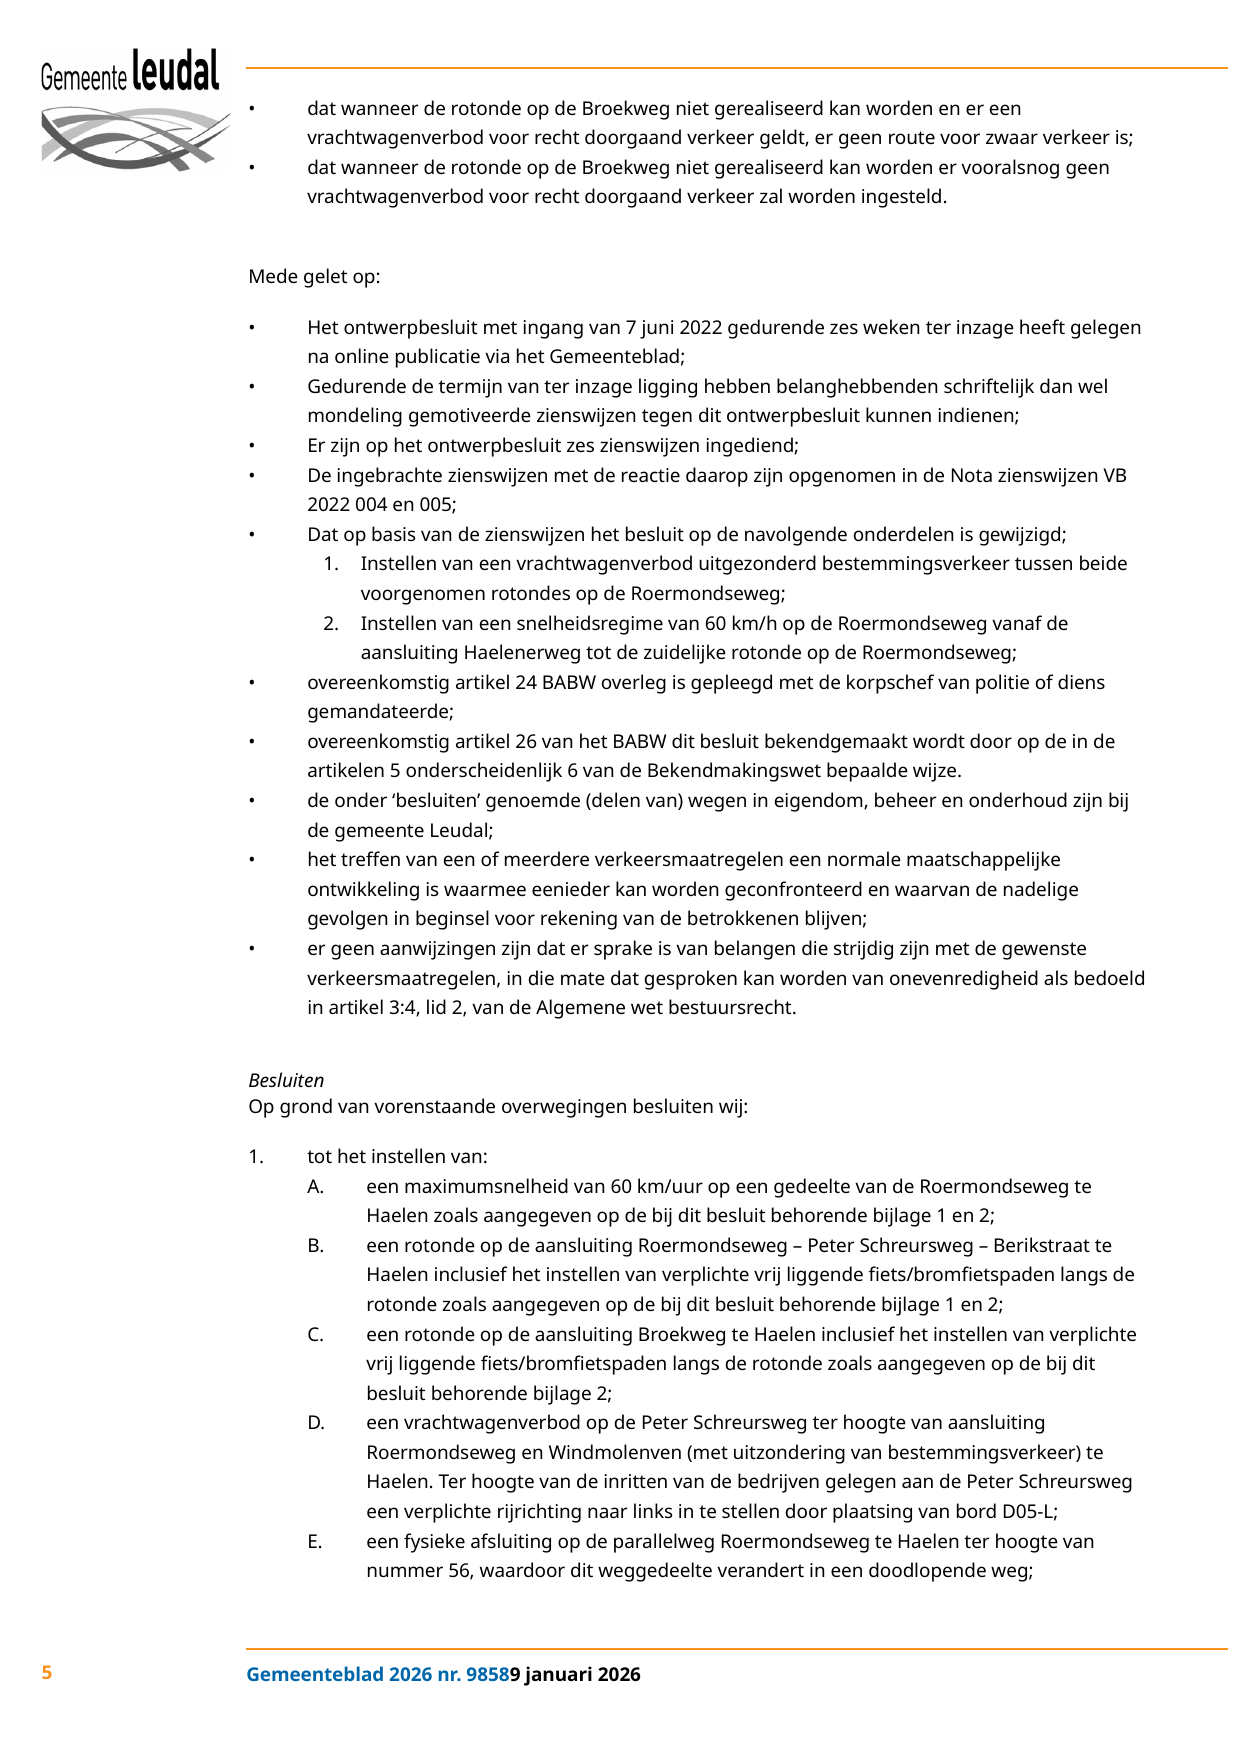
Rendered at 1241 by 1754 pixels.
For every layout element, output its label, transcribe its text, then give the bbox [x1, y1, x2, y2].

list een rotonde op de aansluiting Roermondseweg – Peter Schreursweg – Berikstraat te Haelen inclusief het instellen van verplichte vrij liggende fiets/bromfietspaden langs de rotonde zoals aangegeven op de bij dit besluit behorende bijlage 1 en 2; [307, 1232, 1152, 1317]
list een maximumsnelheid van 60 km/uur op een gedeelte van de Roermondseweg te Haelen zoals aangegeven op de bij dit besluit behorende bijlage 1 en 2; [307, 1173, 1152, 1228]
list dat wanneer de rotonde op de Broekweg niet gerealiseerd kan worden en er een vrachtwagenverbod voor recht doorgaand verkeer geldt, er geen route voor zwaar verkeer is; [248, 95, 1152, 150]
list dat wanneer de rotonde op de Broekweg niet gerealiseerd kan worden er vooralsnog geen vrachtwagenverbod voor recht doorgaand verkeer zal worden ingesteld. [248, 154, 1152, 209]
list overeenkomstig artikel 24 BABW overleg is gepleegd met de korpschef van politie of diens gemandateerde; [248, 669, 1152, 724]
list een rotonde op de aansluiting Broekweg te Haelen inclusief het instellen van verplichte vrij liggende fiets/bromfietspaden langs de rotonde zoals aangegeven op de bij dit besluit behorende bijlage 2; [307, 1321, 1152, 1406]
list de onder ‘besluiten’ genoemde (delen van) wegen in eigendom, beheer en onderhoud zijn bij de gemeente Leudal; [248, 787, 1152, 843]
list Instellen van een snelheidsregime van 60 km/h op de Roermondseweg vanaf de aansluiting Haelenerweg tot de zuidelijke rotonde op de Roermondseweg; [323, 610, 1152, 665]
list tot het instellen van: [248, 1143, 1152, 1169]
list overeenkomstig artikel 26 van het BABW dit besluit bekendgemaakt wordt door op de in de artikelen 5 onderscheidenlijk 6 van de Bekendmakingswet bepaalde wijze. [248, 728, 1152, 783]
list Er zijn op het ontwerpbesluit zes zienswijzen ingediend; [248, 432, 1152, 458]
list Gedurende de termijn van ter inzage ligging hebben belanghebbenden schriftelijk dan wel [248, 373, 1152, 399]
list Instellen van een vrachtwagenverbod uitgezonderd bestemmingsverkeer tussen beide voorgenomen rotondes op de Roermondseweg; [323, 551, 1152, 606]
text Op grond van vorenstaande overwegingen besluiten wij: [248, 1093, 1152, 1118]
list Dat op basis van de zienswijzen het besluit op de navolgende onderdelen is gewijzigd; [248, 521, 1152, 547]
text Mede gelet op: [248, 263, 1152, 289]
list mondeling gemotiveerde zienswijzen tegen dit ontwerpbesluit kunnen indienen; [248, 403, 1152, 428]
picture [41, 47, 231, 172]
list er geen aanwijzingen zijn dat er sprake is van belangen die strijdig zijn met de gewenste verkeersmaatregelen, in die mate dat gesproken kan worden van onevenredigheid als bedoeld in artikel 3:4, lid 2, van de Algemene wet bestuursrecht. [248, 935, 1152, 1020]
list het treffen van een of meerdere verkeersmaatregelen een normale maatschappelijke ontwikkeling is waarmee eenieder kan worden geconfronteerd en waarvan de nadelige gevolgen in beginsel voor rekening van de betrokkenen blijven; [248, 846, 1152, 931]
text Besluiten [248, 1067, 1152, 1093]
list een fysieke afsluiting op de parallelweg Roermondseweg te Haelen ter hoogte van nummer 56, waardoor dit weggedeelte verandert in een doodlopende weg; [307, 1528, 1152, 1583]
list een vrachtwagenverbod op de Peter Schreursweg ter hoogte van aansluiting Roermondseweg en Windmolenven (met uitzondering van bestemmingsverkeer) te Haelen. Ter hoogte van de inritten van de bedrijven gelegen aan de Peter Schreursweg een verplichte rijrichting naar links in te stellen door plaatsing van bord D05-L; [307, 1409, 1152, 1524]
list De ingebrachte zienswijzen met de reactie daarop zijn opgenomen in de Nota zienswijzen VB 2022 004 en 005; [248, 462, 1152, 517]
list Het ontwerpbesluit met ingang van 7 juni 2022 gedurende zes weken ter inzage heeft gelegen na online publicatie via het Gemeenteblad; [248, 314, 1152, 369]
